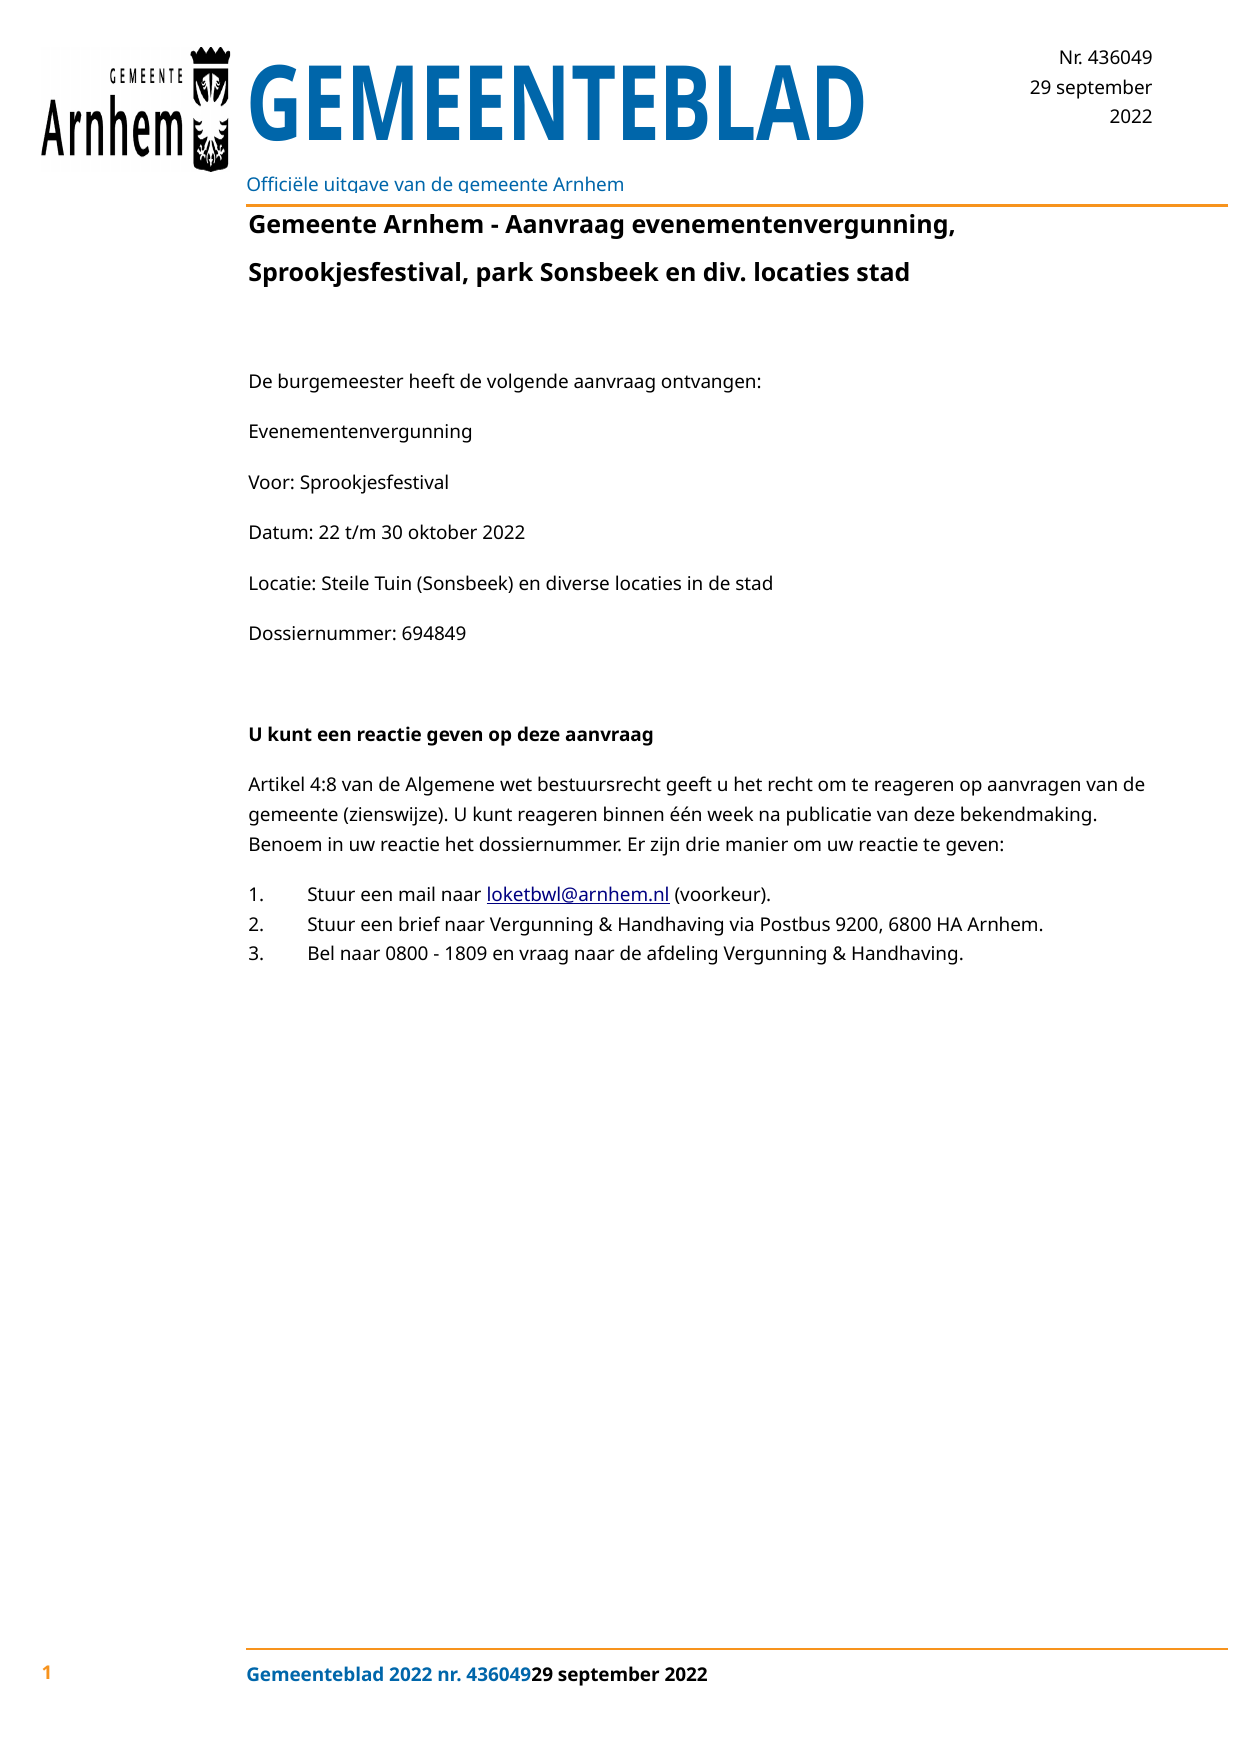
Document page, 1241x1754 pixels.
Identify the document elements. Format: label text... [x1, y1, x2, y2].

list Stuur een brief naar Vergunning & Handhaving via Postbus 9200, 6800 HA Arnhem. [248, 911, 1152, 937]
text Artikel 4:8 van de Algemene wet bestuursrecht geeft u het recht om te reageren op aanvragen van de gemeente (zienswijze). U kunt reageren binnen één week na publicatie van deze bekendmaking. Benoem in uw reactie het dossiernummer. Er zijn drie manier om uw reactie te geven: [248, 772, 1152, 857]
list Stuur een mail naar loketbwl@arnhem.nl (voorkeur). [248, 881, 1152, 907]
picture [41, 47, 231, 172]
text Dossiernummer: 694849 [248, 620, 1152, 646]
text Locatie: Steile Tuin (Sonsbeek) en diverse locaties in de stad [248, 570, 1152, 596]
text Voor: Sprookjesfestival [248, 469, 1152, 495]
text Datum: 22 t/m 30 oktober 2022 [248, 519, 1152, 545]
text Gemeente Arnhem - Aanvraag evenementenvergunning, Sprookjesfestival, park Sonsbeek en div. locaties stad [248, 207, 1152, 288]
text U kunt een reactie geven op deze aanvraag [248, 721, 1152, 747]
list Bel naar 0800 - 1809 en vraag naar de afdeling Vergunning & Handhaving. [248, 940, 1152, 966]
text Evenementenvergunning [248, 419, 1152, 444]
text De burgemeester heeft de volgende aanvraag ontvangen: [248, 368, 1152, 394]
